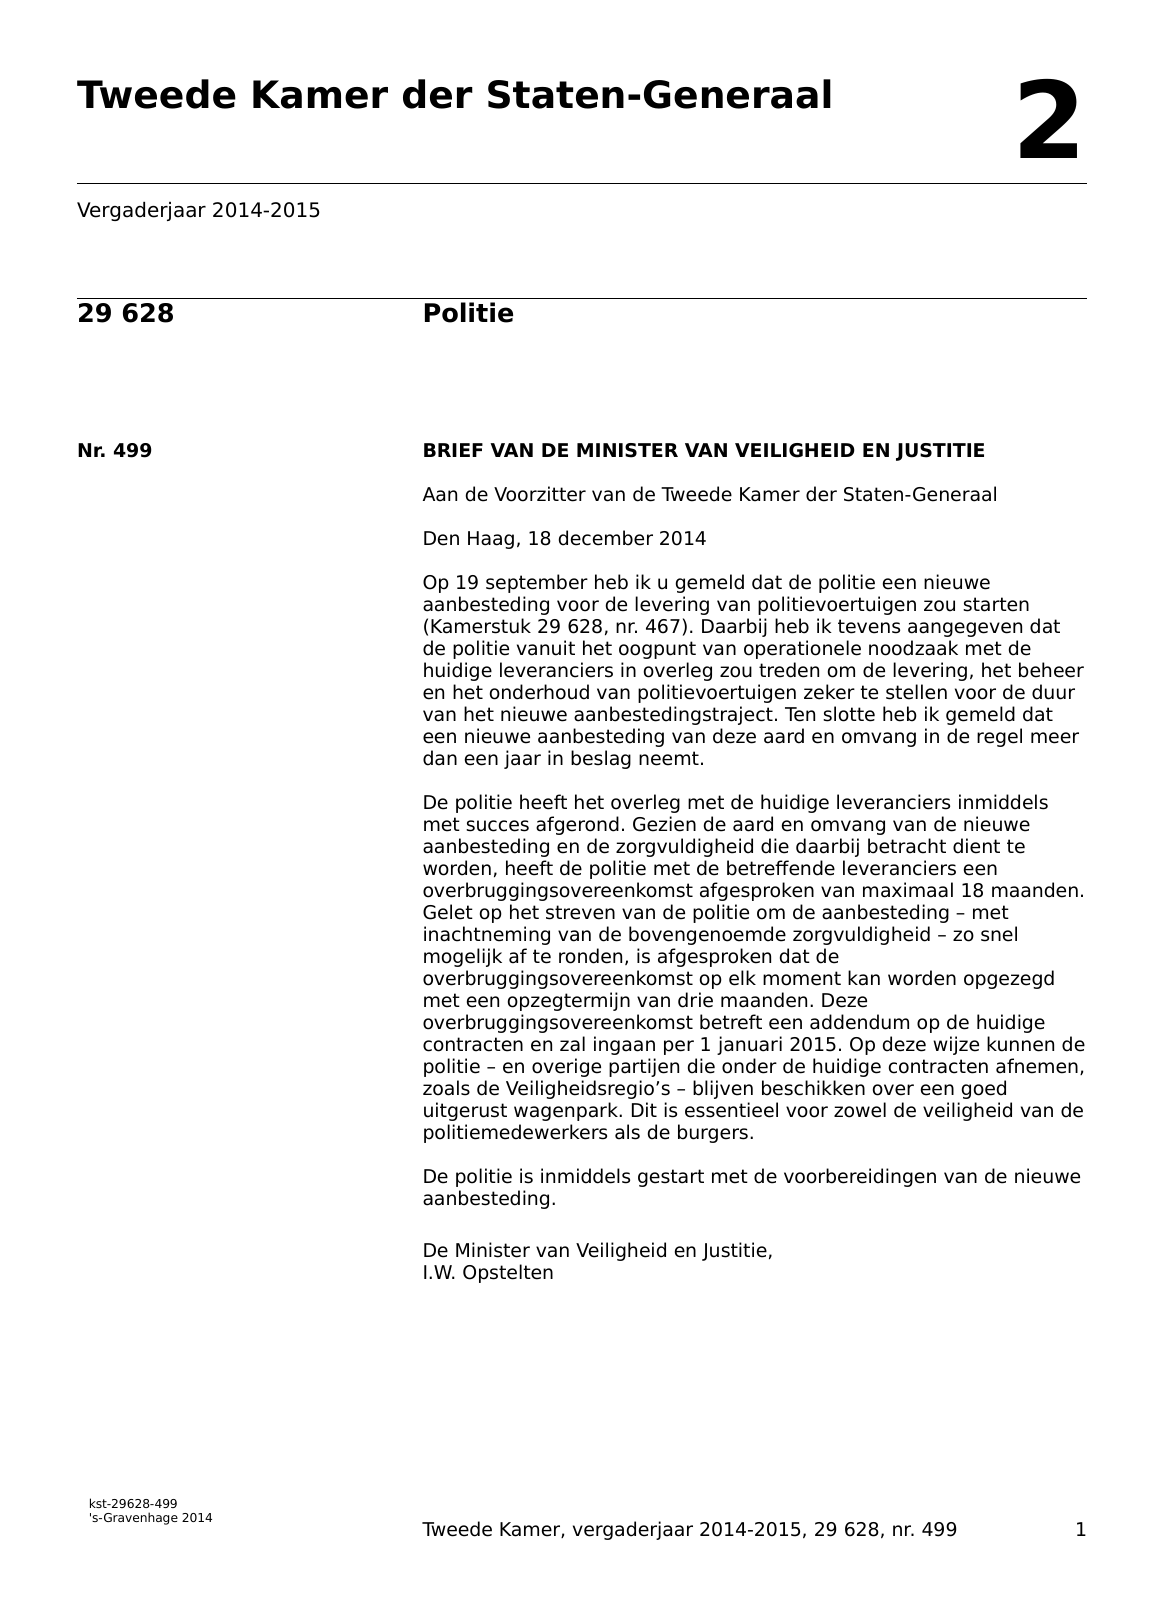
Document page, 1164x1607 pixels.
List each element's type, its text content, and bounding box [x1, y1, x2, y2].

table_header 2 [886, 59, 1087, 183]
text Den Haag, 18 december 2014 [422, 528, 1087, 550]
text Op 19 september heb ik u gemeld dat de politie een nieuwe aanbesteding voor de levering van politievoertuigen zou starten (Kamerstuk 29 628, nr. 467). Daarbij heb ik tevens aangegeven dat de politie vanuit het oogpunt van operationele noodzaak met de huidige leveranciers in overleg zou treden om de levering, het beheer en het onderhoud van politievoertuigen zeker te stellen voor de duur van het nieuwe aanbestedingstraject. Ten slotte heb ik gemeld dat een nieuwe aanbesteding van deze aard en omvang in de regel meer dan een jaar in beslag neemt. [422, 572, 1087, 770]
subtitle Nr. 499 BRIEF VAN DE MINISTER VAN VEILIGHEID EN JUSTITIE [77, 440, 1087, 462]
text De Minister van Veiligheid en Justitie, I.W. Opstelten [422, 1240, 1087, 1284]
text De politie heeft het overleg met de huidige leveranciers inmiddels met succes afgerond. Gezien de aard en omvang van de nieuwe aanbesteding en de zorgvuldigheid die daarbij betracht dient te worden, heeft de politie met de betreffende leveranciers een overbruggingsovereenkomst afgesproken van maximaal 18 maanden. Gelet op het streven van de politie om de aanbesteding – met inachtneming van de bovengenoemde zorgvuldigheid – zo snel mogelijk af te ronden, is afgesproken dat de overbruggingsovereenkomst op elk moment kan worden opgezegd met een opzegtermijn van drie maanden. Deze overbruggingsovereenkomst betreft een addendum op de huidige contracten en zal ingaan per 1 januari 2015. Op deze wijze kunnen de politie – en overige partijen die onder de huidige contracten afnemen, zoals de Veiligheidsregio’s – blijven beschikken over een goed uitgerust wagenpark. Dit is essentieel voor zowel de veiligheid van de politiemedewerkers als de burgers. [422, 792, 1087, 1144]
text Aan de Voorzitter van de Tweede Kamer der Staten-Generaal [422, 484, 1087, 506]
table_header Tweede Kamer der Staten-Generaal [77, 59, 886, 183]
table_cell Vergaderjaar 2014-2015 [77, 184, 1087, 298]
text De politie is inmiddels gestart met de voorbereidingen van de nieuwe aanbesteding. [422, 1166, 1087, 1210]
text kst-29628-499 [88, 1497, 323, 1511]
subtitle 29 628 Politie [77, 299, 1087, 329]
text 's-Gravenhage 2014 [88, 1511, 323, 1525]
